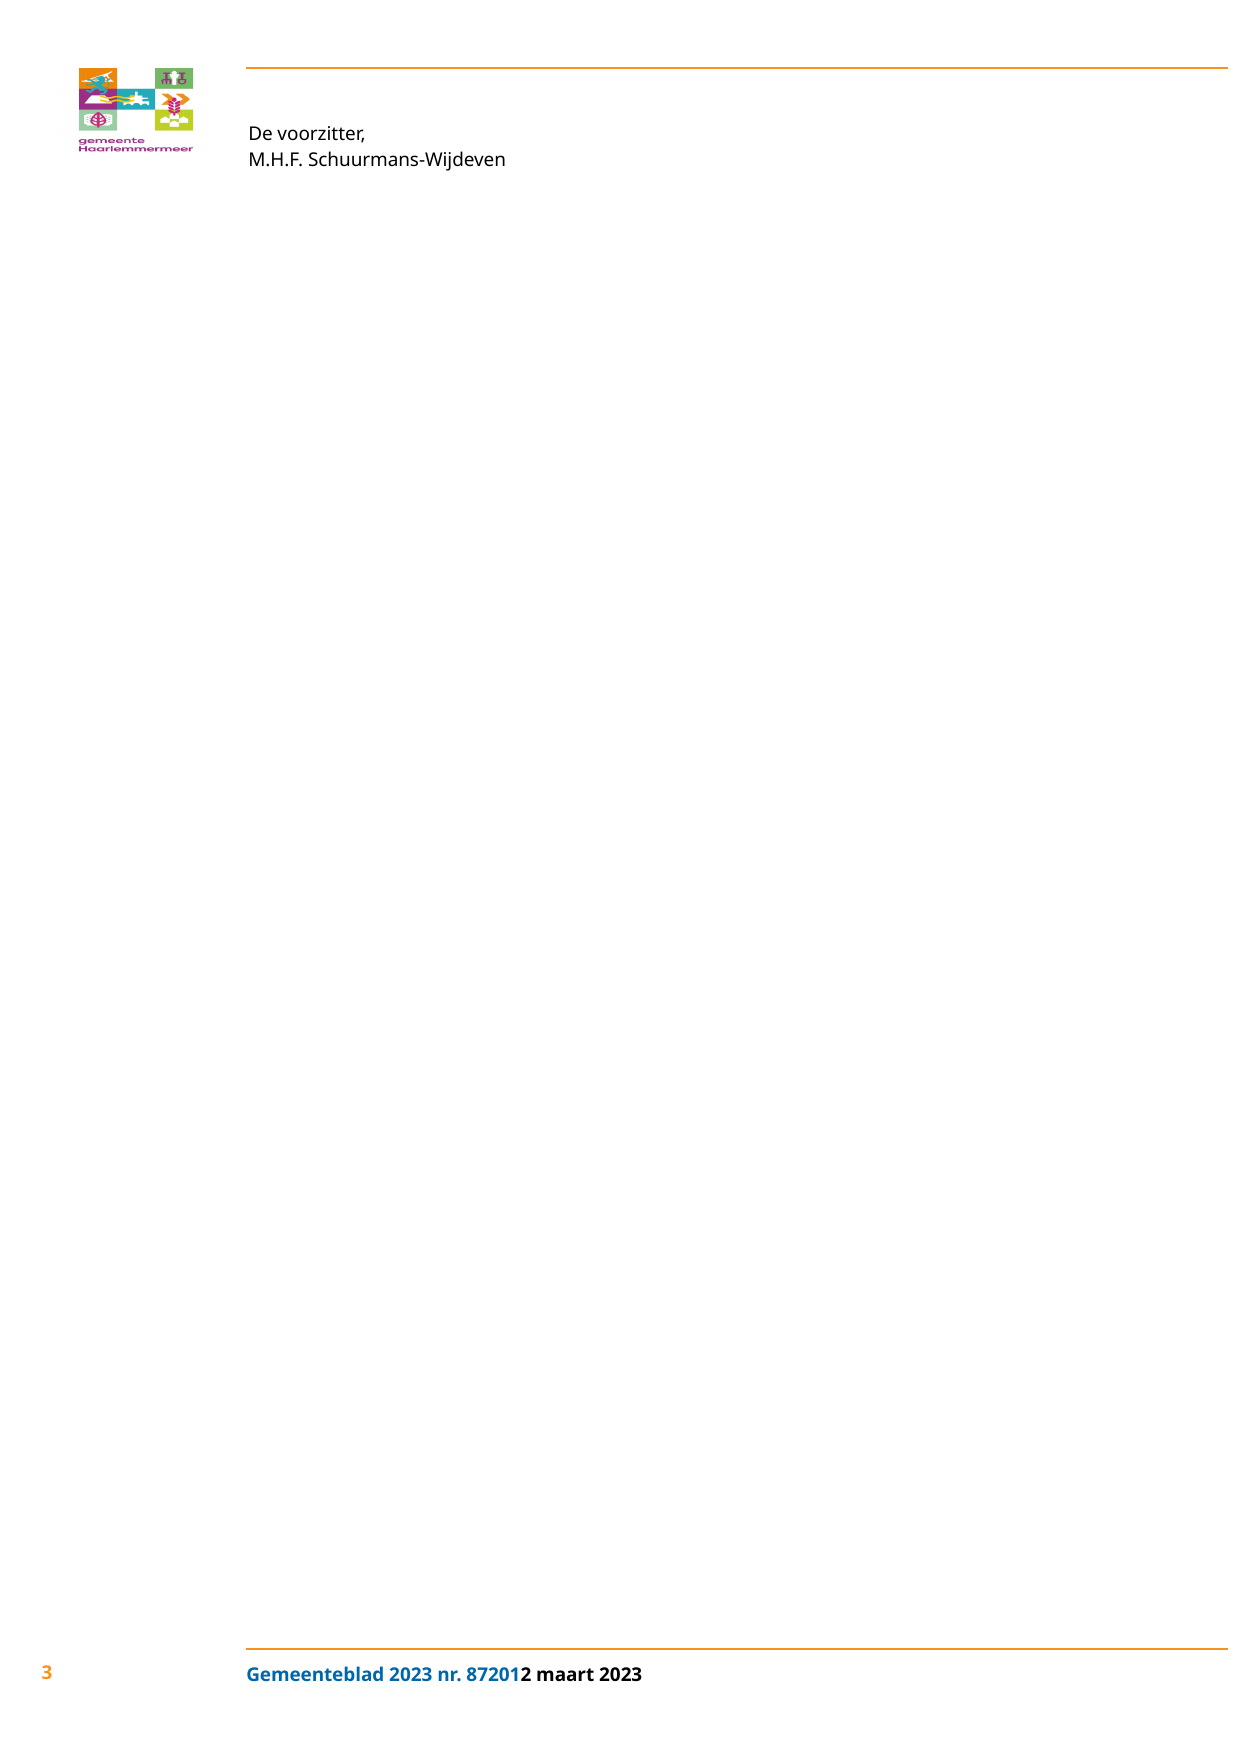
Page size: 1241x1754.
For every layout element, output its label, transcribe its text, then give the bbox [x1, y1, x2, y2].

text De voorzitter, [248, 121, 1152, 146]
picture [41, 47, 231, 172]
text M.H.F. Schuurmans-Wijdeven [248, 146, 1152, 172]
